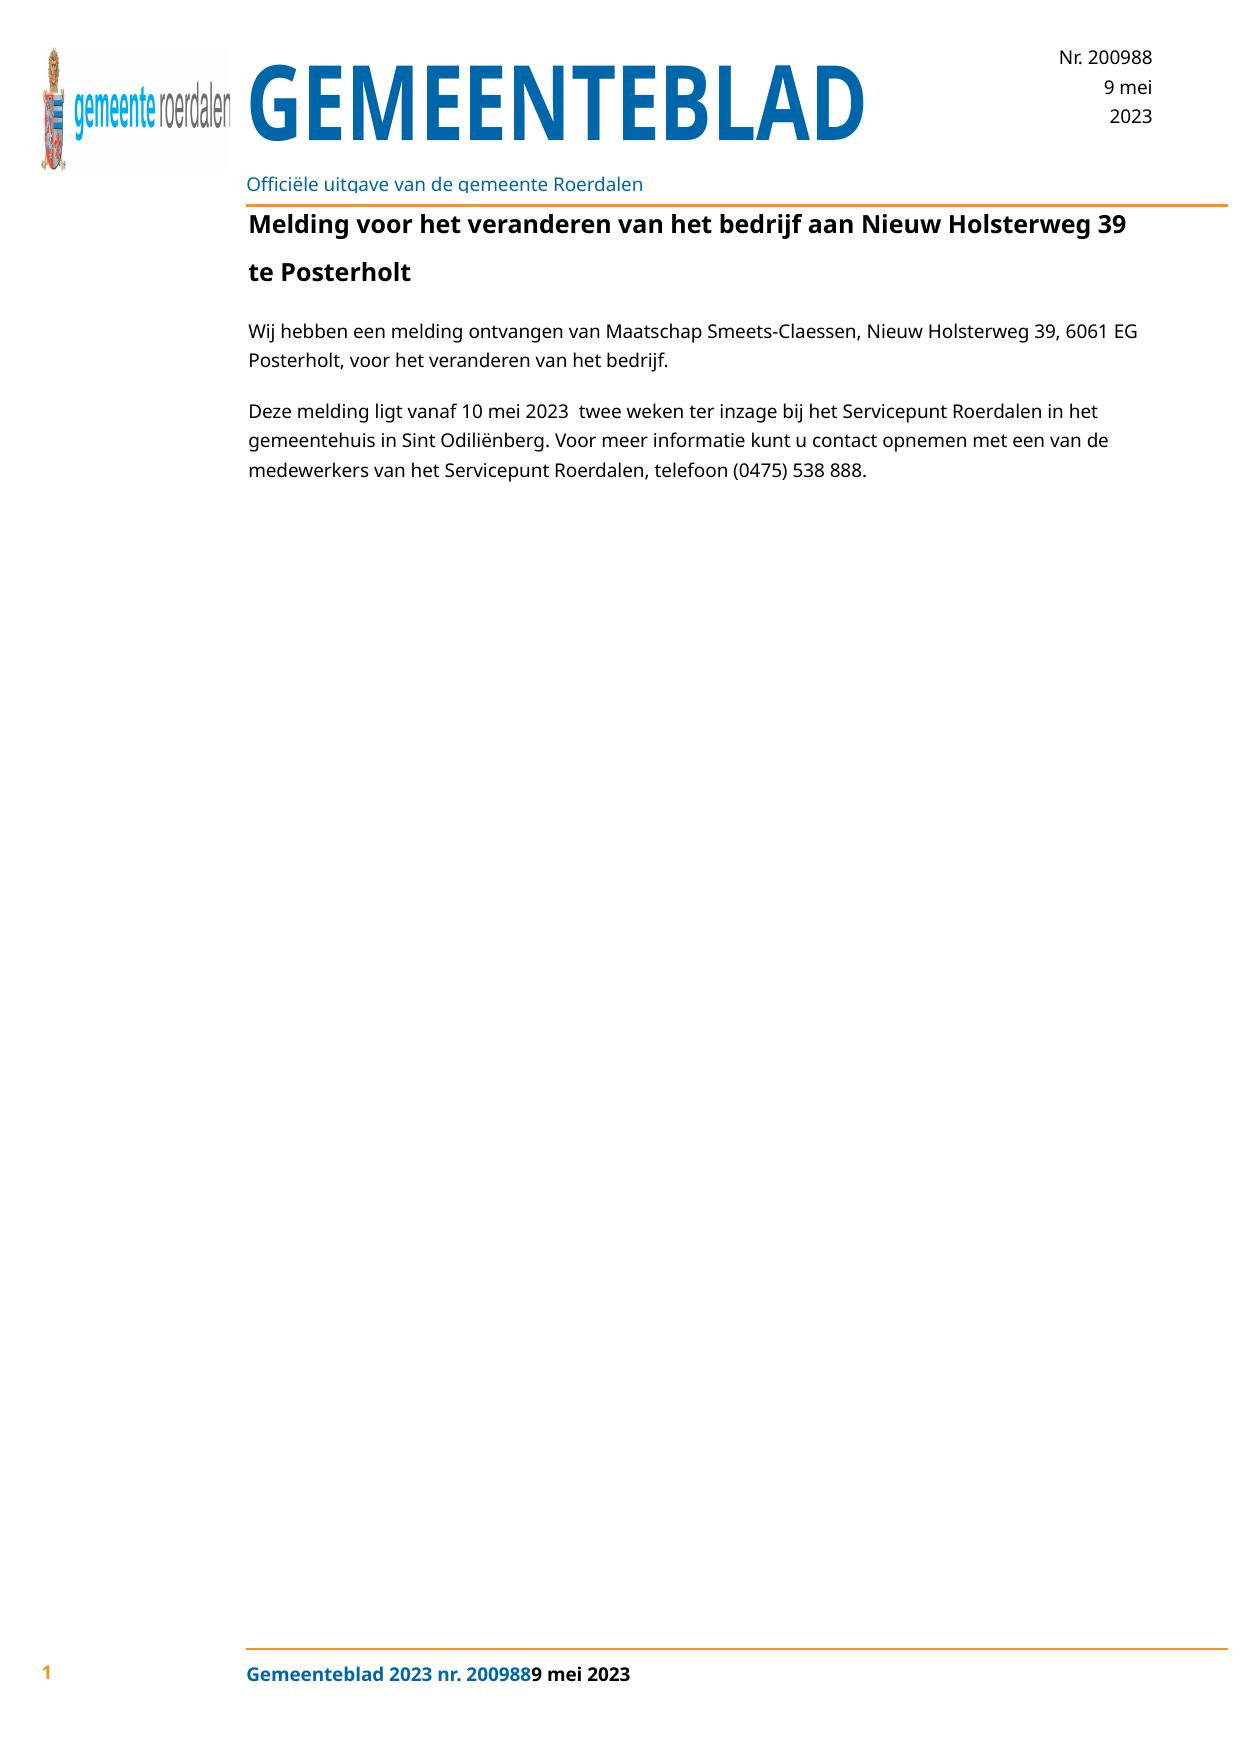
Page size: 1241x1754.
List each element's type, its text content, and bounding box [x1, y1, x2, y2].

text Deze melding ligt vanaf 10 mei 2023 twee weken ter inzage bij het Servicepunt Roerdalen in het gemeentehuis in Sint Odiliënberg. Voor meer informatie kunt u contact opnemen met een van de medewerkers van het Servicepunt Roerdalen, telefoon (0475) 538 888. [248, 398, 1152, 483]
picture [41, 47, 231, 172]
text Melding voor het veranderen van het bedrijf aan Nieuw Holsterweg 39 te Posterholt [248, 207, 1152, 288]
text Wij hebben een melding ontvangen van Maatschap Smeets-Claessen, Nieuw Holsterweg 39, 6061 EG Posterholt, voor het veranderen van het bedrijf. [248, 318, 1152, 373]
